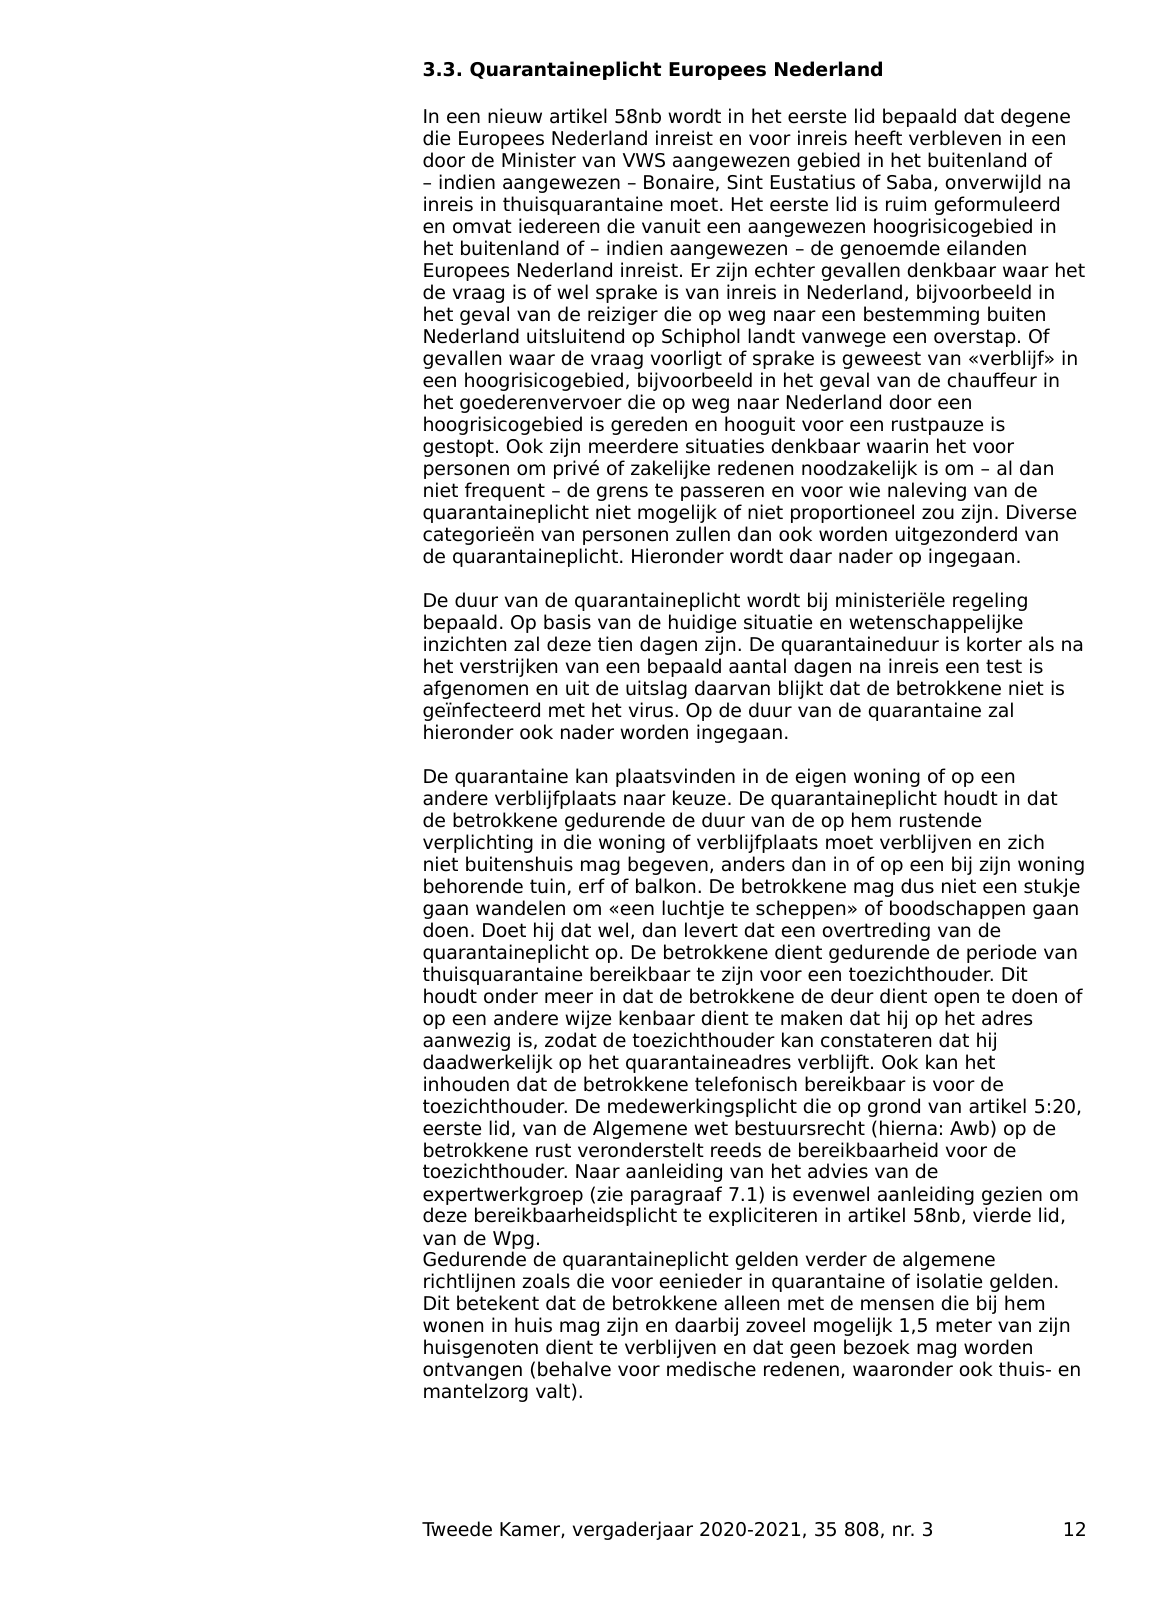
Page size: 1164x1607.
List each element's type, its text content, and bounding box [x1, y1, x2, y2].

subtitle 3.3. Quarantaineplicht Europees Nederland [422, 59, 1087, 81]
text De duur van de quarantaineplicht wordt bij ministeriële regeling bepaald. Op basis van de huidige situatie en wetenschappelijke inzichten zal deze tien dagen zijn. De quarantaineduur is korter als na het verstrijken van een bepaald aantal dagen na inreis een test is afgenomen en uit de uitslag daarvan blijkt dat de betrokkene niet is geïnfecteerd met het virus. Op de duur van de quarantaine zal hieronder ook nader worden ingegaan. [422, 590, 1087, 744]
text Gedurende de quarantaineplicht gelden verder de algemene richtlijnen zoals die voor eenieder in quarantaine of isolatie gelden. Dit betekent dat de betrokkene alleen met de mensen die bij hem wonen in huis mag zijn en daarbij zoveel mogelijk 1,5 meter van zijn huisgenoten dient te verblijven en dat geen bezoek mag worden ontvangen (behalve voor medische redenen, waaronder ook thuis- en mantelzorg valt). [422, 1249, 1087, 1403]
text De quarantaine kan plaatsvinden in de eigen woning of op een andere verblijfplaats naar keuze. De quarantaineplicht houdt in dat de betrokkene gedurende de duur van de op hem rustende verplichting in die woning of verblijfplaats moet verblijven en zich niet buitenshuis mag begeven, anders dan in of op een bij zijn woning behorende tuin, erf of balkon. De betrokkene mag dus niet een stukje gaan wandelen om «een luchtje te scheppen» of boodschappen gaan doen. Doet hij dat wel, dan levert dat een overtreding van de quarantaineplicht op. De betrokkene dient gedurende de periode van thuisquarantaine bereikbaar te zijn voor een toezichthouder. Dit houdt onder meer in dat de betrokkene de deur dient open te doen of op een andere wijze kenbaar dient te maken dat hij op het adres aanwezig is, zodat de toezichthouder kan constateren dat hij daadwerkelijk op het quarantaineadres verblijft. Ook kan het inhouden dat de betrokkene telefonisch bereikbaar is voor de toezichthouder. De medewerkingsplicht die op grond van artikel 5:20, eerste lid, van de Algemene wet bestuursrecht (hierna: Awb) op de betrokkene rust veronderstelt reeds de bereikbaarheid voor de toezichthouder. Naar aanleiding van het advies van de expertwerkgroep (zie paragraaf 7.1) is evenwel aanleiding gezien om deze bereikbaarheidsplicht te expliciteren in artikel 58nb, vierde lid, van de Wpg. [422, 766, 1087, 1249]
text In een nieuw artikel 58nb wordt in het eerste lid bepaald dat degene die Europees Nederland inreist en voor inreis heeft verbleven in een door de Minister van VWS aangewezen gebied in het buitenland of – indien aangewezen – Bonaire, Sint Eustatius of Saba, onverwijld na inreis in thuisquarantaine moet. Het eerste lid is ruim geformuleerd en omvat iedereen die vanuit een aangewezen hoogrisicogebied in het buitenland of – indien aangewezen – de genoemde eilanden Europees Nederland inreist. Er zijn echter gevallen denkbaar waar het de vraag is of wel sprake is van inreis in Nederland, bijvoorbeeld in het geval van de reiziger die op weg naar een bestemming buiten Nederland uitsluitend op Schiphol landt vanwege een overstap. Of gevallen waar de vraag voorligt of sprake is geweest van «verblijf» in een hoogrisicogebied, bijvoorbeeld in het geval van de chauffeur in het goederenvervoer die op weg naar Nederland door een hoogrisicogebied is gereden en hooguit voor een rustpauze is gestopt. Ook zijn meerdere situaties denkbaar waarin het voor personen om privé of zakelijke redenen noodzakelijk is om – al dan niet frequent – de grens te passeren en voor wie naleving van de quarantaineplicht niet mogelijk of niet proportioneel zou zijn. Diverse categorieën van personen zullen dan ook worden uitgezonderd van de quarantaineplicht. Hieronder wordt daar nader op ingegaan. [422, 106, 1087, 568]
